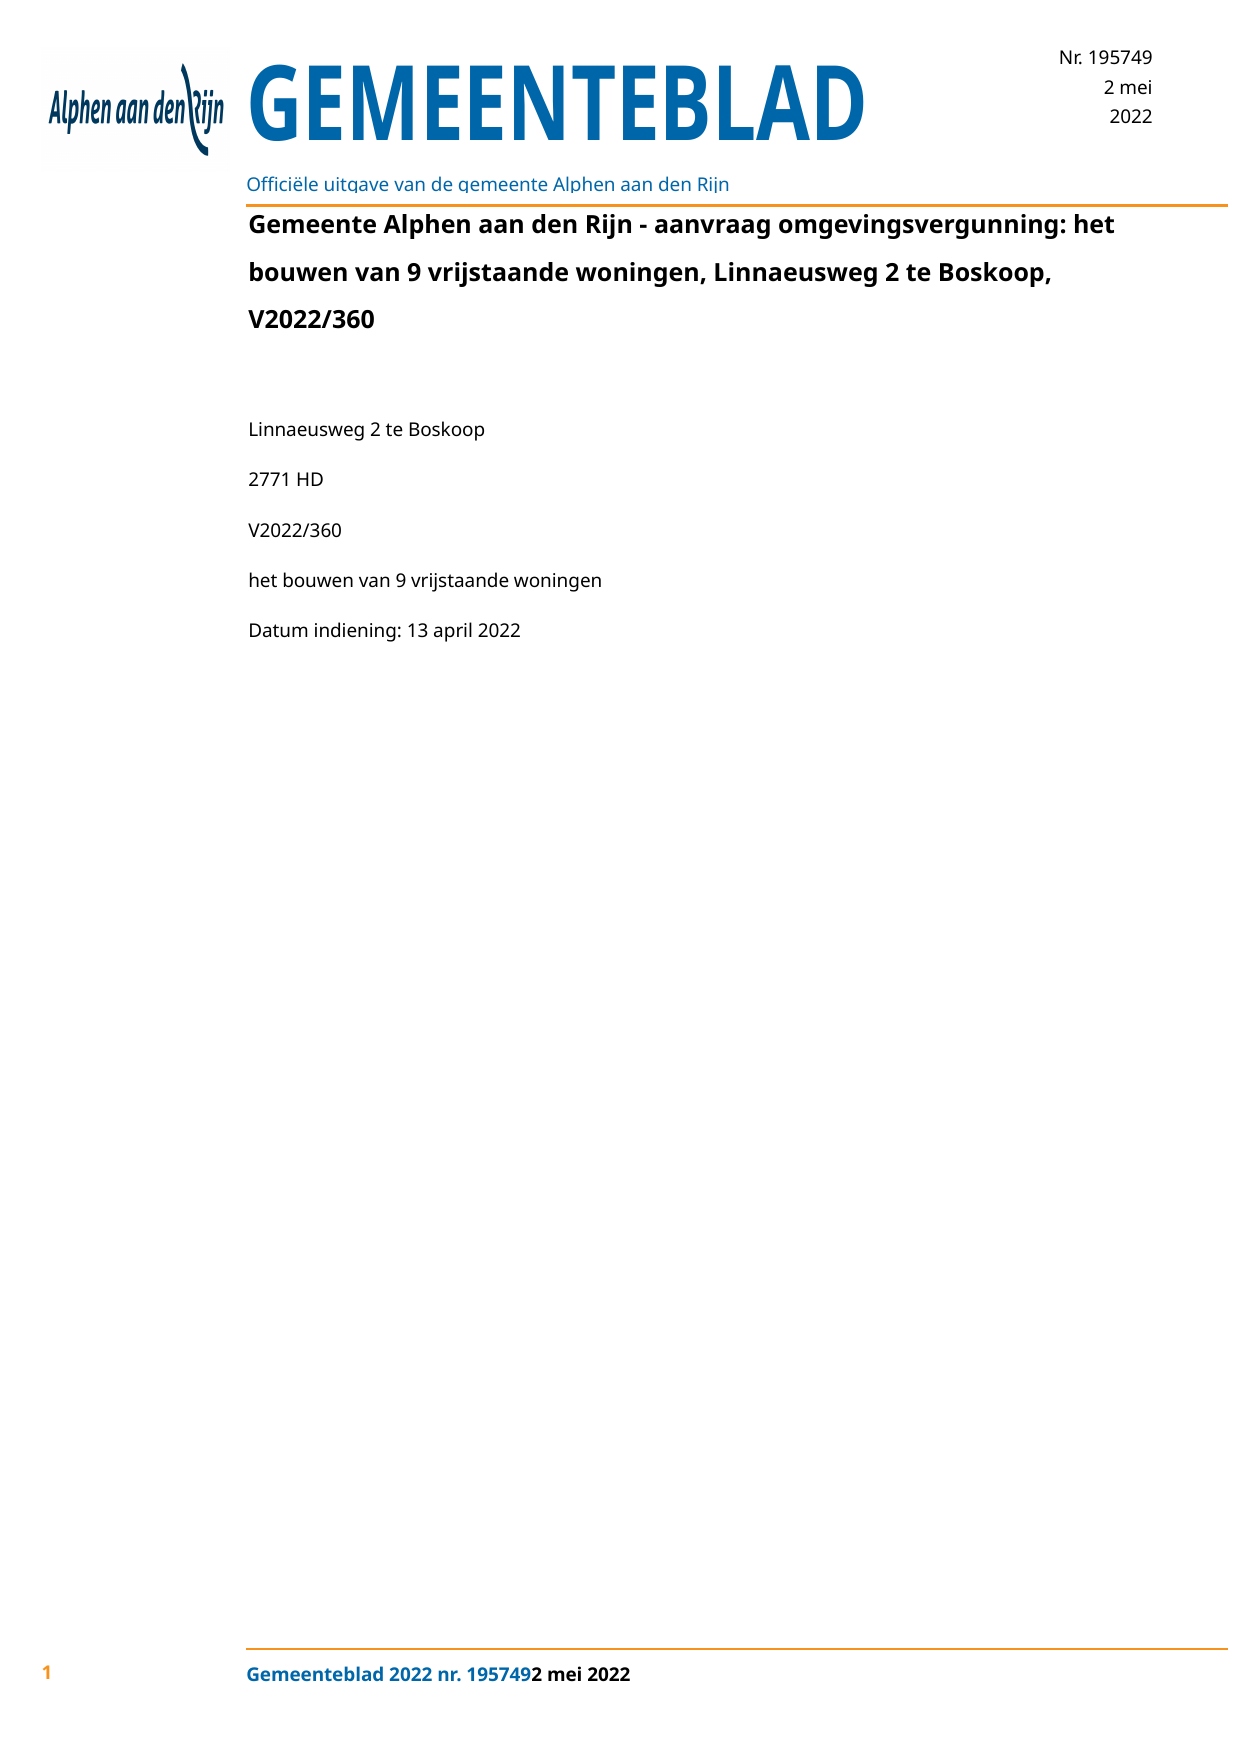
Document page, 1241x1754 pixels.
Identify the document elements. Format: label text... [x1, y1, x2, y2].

text Linnaeusweg 2 te Boskoop [248, 416, 1152, 442]
text V2022/360 [248, 517, 1152, 542]
text Datum indiening: 13 april 2022 [248, 618, 1152, 643]
text Gemeente Alphen aan den Rijn - aanvraag omgevingsvergunning: het bouwen van 9 vrijstaande woningen, Linnaeusweg 2 te Boskoop, V2022/360 [248, 207, 1152, 336]
text 2771 HD [248, 466, 1152, 492]
text het bouwen van 9 vrijstaande woningen [248, 567, 1152, 593]
picture [41, 47, 231, 172]
